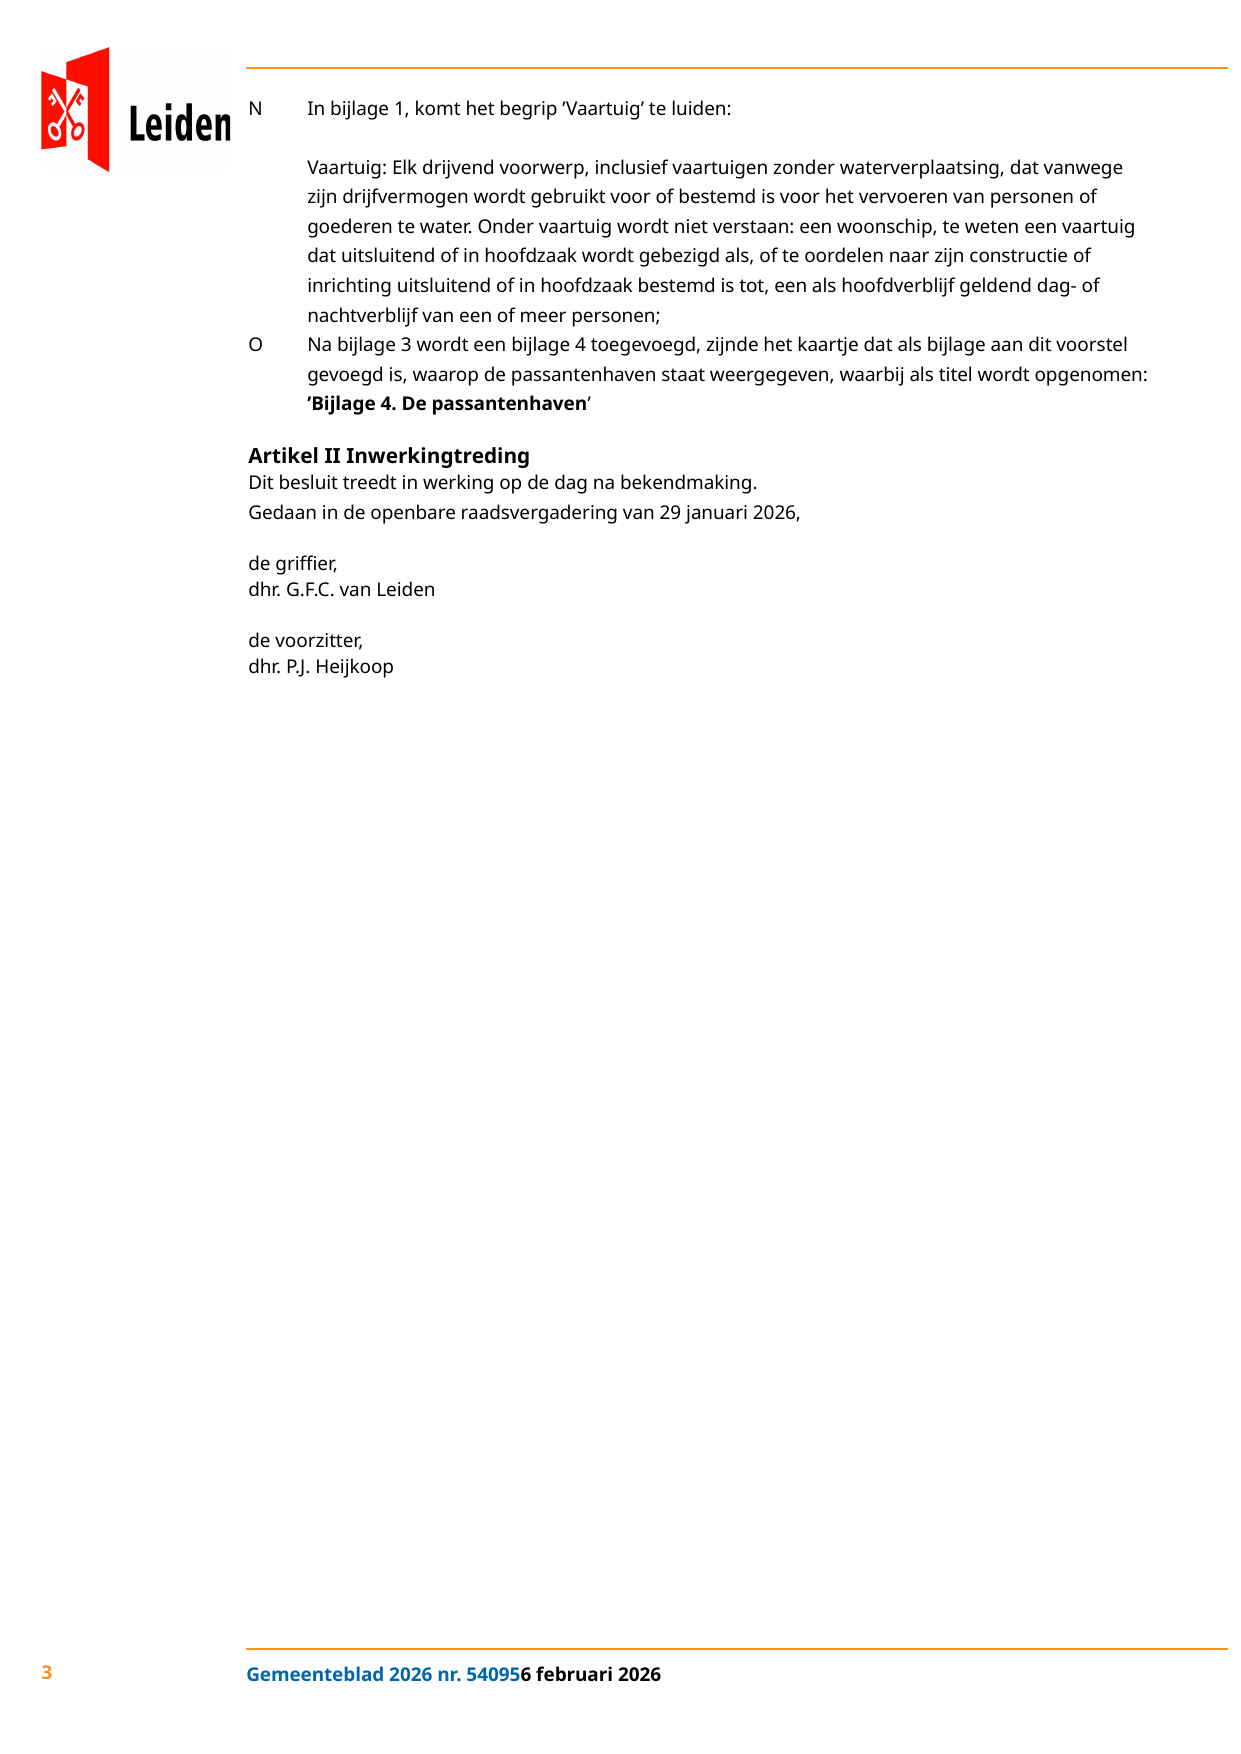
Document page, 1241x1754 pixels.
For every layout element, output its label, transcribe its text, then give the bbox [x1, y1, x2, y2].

list Vaartuig: Elk drijvend voorwerp, inclusief vaartuigen zonder waterverplaatsing, dat vanwege zijn drijfvermogen wordt gebruikt voor of bestemd is voor het vervoeren van personen of goederen te water. Onder vaartuig wordt niet verstaan: een woonschip, te weten een vaartuig dat uitsluitend of in hoofdzaak wordt gebezigd als, of te oordelen naar zijn constructie of inrichting uitsluitend of in hoofdzaak bestemd is tot, een als hoofdverblijf geldend dag- of nachtverblijf van een of meer personen; [248, 154, 1152, 328]
text Artikel II Inwerkingtreding [248, 441, 1152, 469]
picture [41, 47, 231, 172]
text dhr. P.J. Heijkoop [248, 653, 1152, 679]
text de griffier, [248, 551, 1152, 576]
text dhr. G.F.C. van Leiden [248, 576, 1152, 602]
list Na bijlage 3 wordt een bijlage 4 toegevoegd, zijnde het kaartje dat als bijlage aan dit voorstel gevoegd is, waarop de passantenhaven staat weergegeven, waarbij als titel wordt opgenomen: ’Bijlage 4. De passantenhaven’ [248, 331, 1152, 416]
text de voorzitter, [248, 628, 1152, 653]
text Gedaan in de openbare raadsvergadering van 29 januari 2026, [248, 499, 1152, 525]
text Dit besluit treedt in werking op de dag na bekendmaking. [248, 469, 1152, 495]
list In bijlage 1, komt het begrip ’Vaartuig’ te luiden: [248, 95, 1152, 121]
